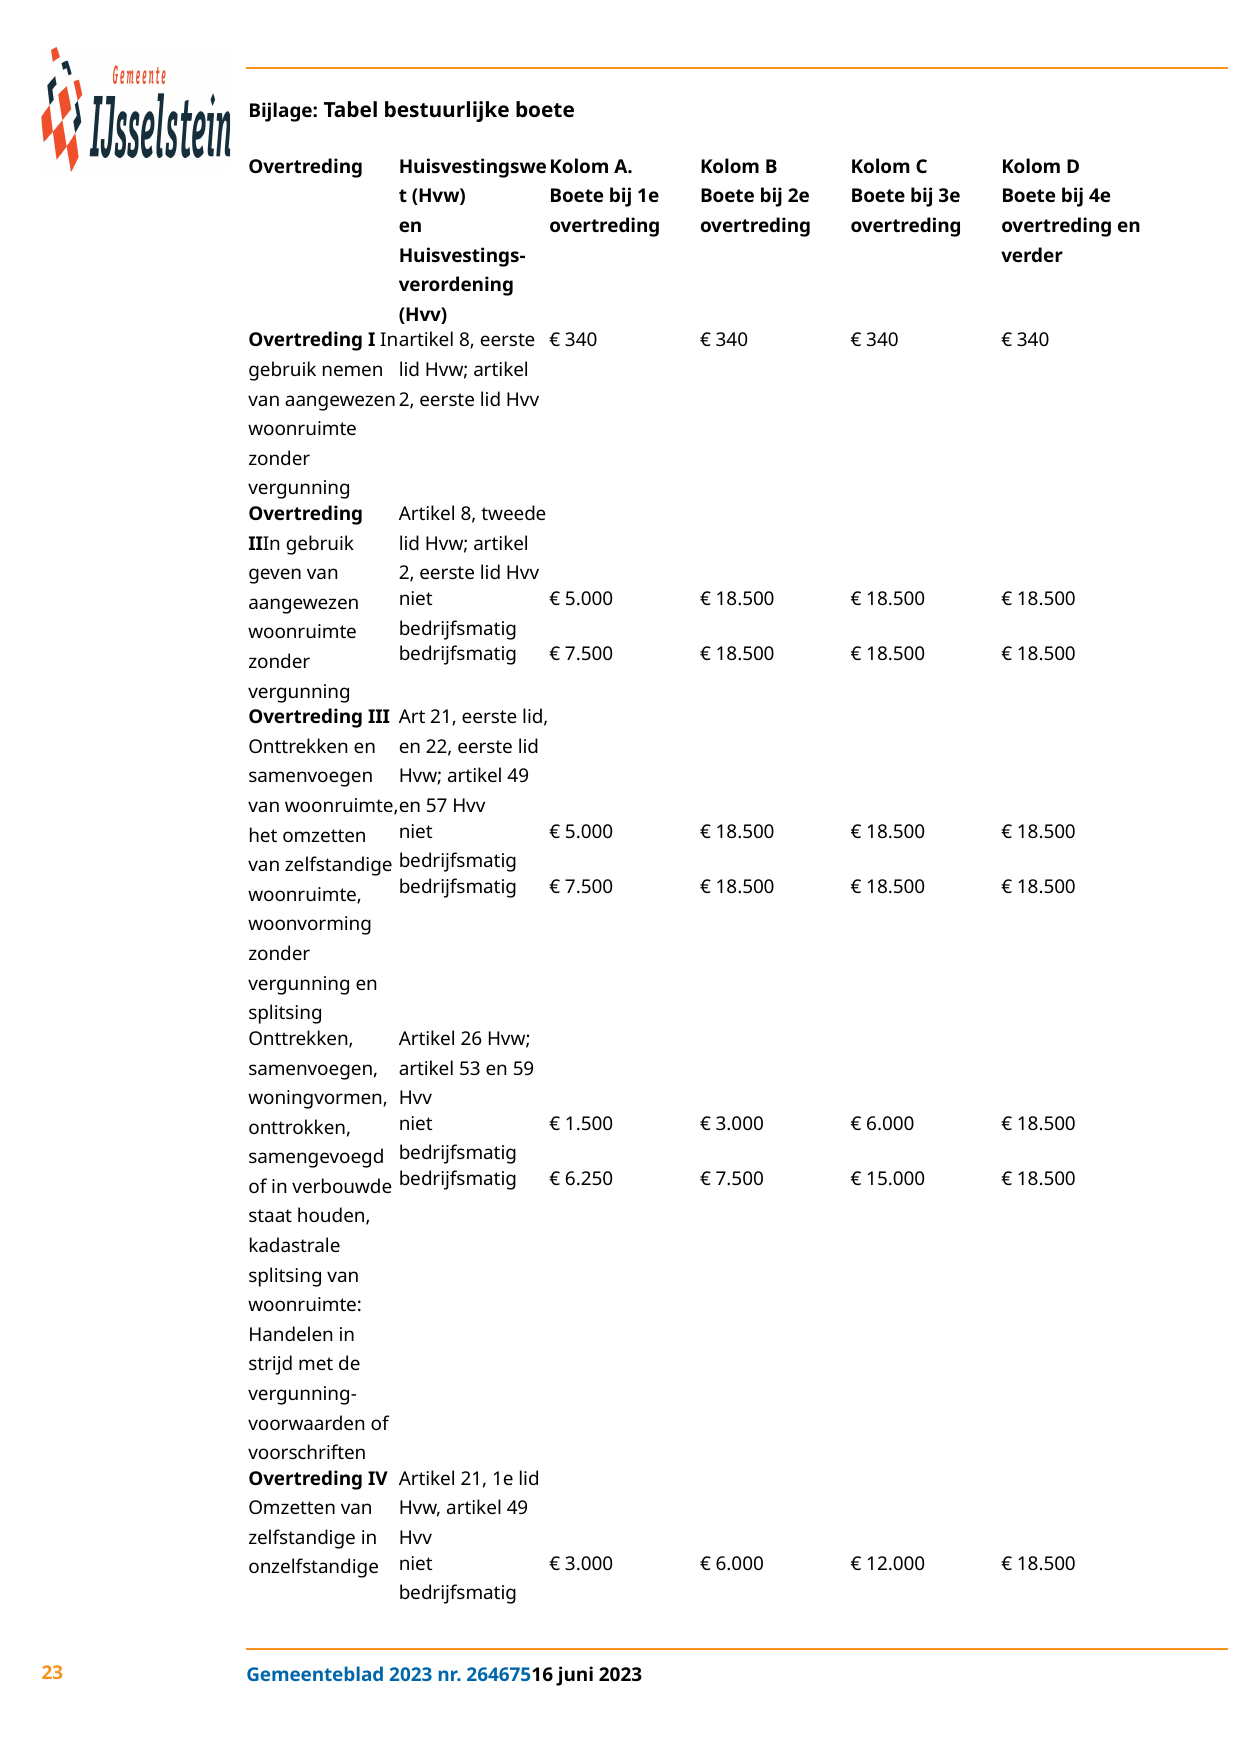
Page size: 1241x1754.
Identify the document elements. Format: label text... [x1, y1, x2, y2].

table_cell € 6.250 [549, 1165, 700, 1465]
table_cell € 340 [549, 327, 700, 500]
table_cell bedrijfsmatig [399, 873, 549, 1025]
text Bijlage: Tabel bestuurlijke boete [248, 95, 1152, 123]
table_cell Artikel 26 Hvw; artikel 53 en 59 Hvv [399, 1025, 549, 1110]
table_cell niet bedrijfsmatig [399, 818, 549, 873]
table_cell € 7.500 [549, 641, 700, 703]
table_cell € 6.000 [700, 1550, 850, 1605]
table_cell € 18.500 [1001, 1110, 1152, 1165]
table_header Kolom A. Boete bij 1e overtreding [549, 153, 700, 327]
table_cell [549, 704, 700, 818]
table_cell € 7.500 [700, 1165, 850, 1465]
table_cell Artikel 8, tweede lid Hvw; artikel 2, eerste lid Hvv [399, 500, 549, 585]
table_cell € 3.000 [700, 1110, 850, 1165]
table_cell € 18.500 [700, 641, 850, 703]
picture [41, 47, 231, 172]
table_cell € 18.500 [700, 818, 850, 873]
table_cell Overtreding III Onttrekken en samenvoegen van woonruimte, het omzetten van zelfstandige woonruimte, woonvorming zonder vergunning en splitsing [248, 704, 398, 1025]
table_cell bedrijfsmatig [399, 641, 549, 703]
table_cell Artikel 21, 1e lid Hvw, artikel 49 Hvv [399, 1465, 549, 1550]
table_cell [700, 1025, 850, 1110]
table_cell [549, 1025, 700, 1110]
table_header Kolom C Boete bij 3e overtreding [850, 153, 1001, 327]
table_cell [549, 1465, 700, 1550]
table_cell [1001, 704, 1152, 818]
table_cell € 18.500 [850, 585, 1001, 641]
table_cell [1001, 1465, 1152, 1550]
table_cell € 12.000 [850, 1550, 1001, 1605]
table_header Kolom B Boete bij 2e overtreding [700, 153, 850, 327]
table_cell € 3.000 [549, 1550, 700, 1605]
table_cell bedrijfsmatig [399, 1165, 549, 1465]
table_cell niet bedrijfsmatig [399, 1550, 549, 1605]
table_cell Art 21, eerste lid, en 22, eerste lid Hvw; artikel 49 en 57 Hvv [399, 704, 549, 818]
table_cell [850, 500, 1001, 585]
table_cell € 18.500 [850, 873, 1001, 1025]
table_cell niet bedrijfsmatig [399, 585, 549, 641]
table_cell € 18.500 [1001, 1550, 1152, 1605]
table_cell [700, 1465, 850, 1550]
table_cell € 18.500 [1001, 873, 1152, 1025]
table_cell [850, 704, 1001, 818]
table_cell € 18.500 [1001, 818, 1152, 873]
table_cell Onttrekken, samenvoegen, woningvormen, onttrokken, samengevoegd of in verbouwde staat houden, kadastrale splitsing van woonruimte: Handelen in strijd met de vergunning-voorwaarden of voorschriften [248, 1025, 398, 1465]
table_cell € 5.000 [549, 818, 700, 873]
table_cell € 1.500 [549, 1110, 700, 1165]
table_cell € 18.500 [850, 641, 1001, 703]
table_cell € 7.500 [549, 873, 700, 1025]
table_cell Overtreding IIIn gebruik geven van aangewezen woonruimte zonder vergunning [248, 500, 398, 703]
table_cell niet bedrijfsmatig [399, 1110, 549, 1165]
table_header Huisvestingswet (Hvw) en Huisvestings-verordening (Hvv) [399, 153, 549, 327]
table_cell [549, 500, 700, 585]
table_cell [1001, 500, 1152, 585]
table_cell € 5.000 [549, 585, 700, 641]
table_cell € 6.000 [850, 1110, 1001, 1165]
table_cell € 18.500 [1001, 641, 1152, 703]
table_cell € 18.500 [850, 818, 1001, 873]
table_cell € 18.500 [700, 585, 850, 641]
table_cell € 18.500 [700, 873, 850, 1025]
table_cell € 340 [1001, 327, 1152, 500]
table_cell Overtreding IV Omzetten van zelfstandige in onzelfstandige [248, 1465, 398, 1605]
table_cell artikel 8, eerste lid Hvw; artikel 2, eerste lid Hvv [399, 327, 549, 500]
table_cell [850, 1465, 1001, 1550]
table_header Kolom D Boete bij 4e overtreding en verder [1001, 153, 1152, 327]
table_cell € 18.500 [1001, 1165, 1152, 1465]
table_cell [1001, 1025, 1152, 1110]
table_cell € 340 [850, 327, 1001, 500]
table_cell € 18.500 [1001, 585, 1152, 641]
table_cell Overtreding I In gebruik nemen van aangewezen woonruimte zonder vergunning [248, 327, 398, 500]
table_cell € 340 [700, 327, 850, 500]
table_header Overtreding [248, 153, 398, 327]
table_cell [700, 500, 850, 585]
table_cell [700, 704, 850, 818]
table_cell [850, 1025, 1001, 1110]
table_cell € 15.000 [850, 1165, 1001, 1465]
